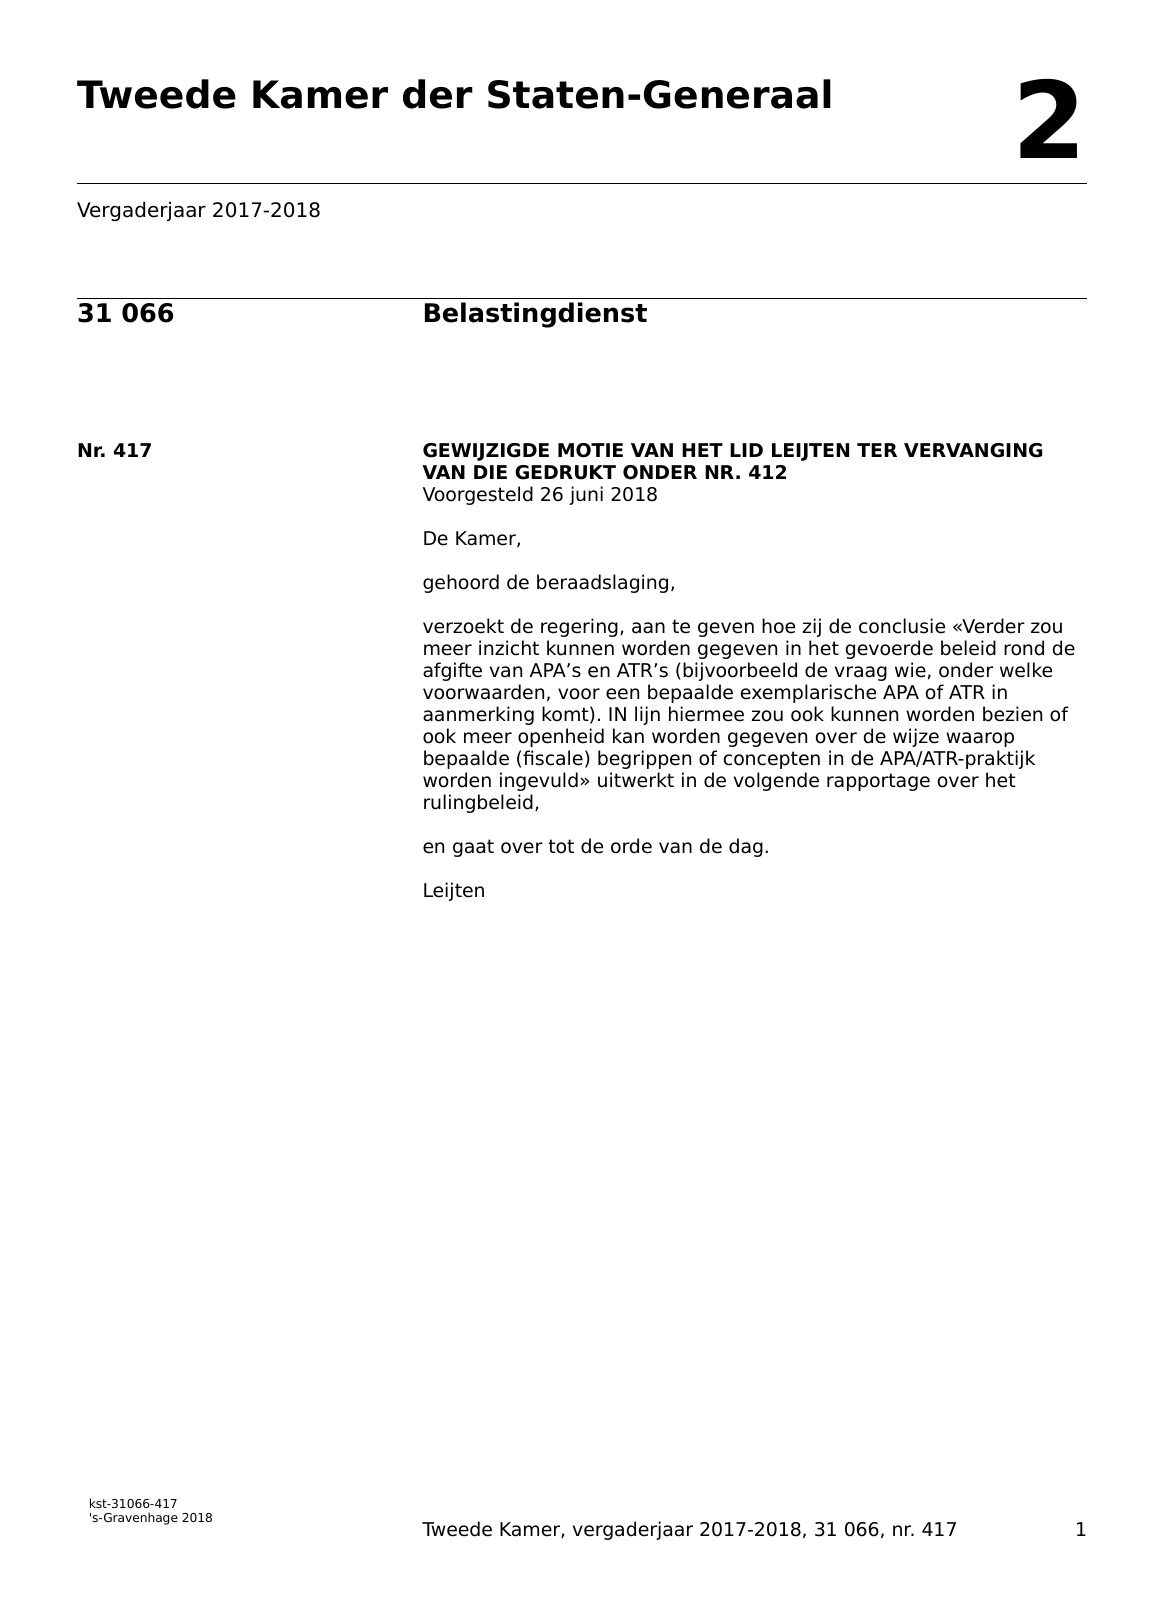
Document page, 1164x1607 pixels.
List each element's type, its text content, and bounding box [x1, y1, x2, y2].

text Leijten [422, 880, 1087, 902]
text 's-Gravenhage 2018 [88, 1511, 323, 1525]
table_header Tweede Kamer der Staten-Generaal [77, 59, 886, 183]
subtitle Nr. 417 GEWIJZIGDE MOTIE VAN HET LID LEIJTEN TER VERVANGING VAN DIE GEDRUKT ONDER NR. 412 [77, 440, 1087, 484]
text Voorgesteld 26 juni 2018 [422, 484, 1087, 506]
text gehoord de beraadslaging, [422, 572, 1087, 594]
text kst-31066-417 [88, 1497, 323, 1511]
text verzoekt de regering, aan te geven hoe zij de conclusie «Verder zou meer inzicht kunnen worden gegeven in het gevoerde beleid rond de afgifte van APA’s en ATR’s (bijvoorbeeld de vraag wie, onder welke voorwaarden, voor een bepaalde exemplarische APA of ATR in aanmerking komt). IN lijn hiermee zou ook kunnen worden bezien of ook meer openheid kan worden gegeven over de wijze waarop bepaalde (fiscale) begrippen of concepten in de APA/ATR-praktijk worden ingevuld» uitwerkt in de volgende rapportage over het rulingbeleid, [422, 616, 1087, 814]
text De Kamer, [422, 528, 1087, 550]
subtitle 31 066 Belastingdienst [77, 299, 1087, 329]
text en gaat over tot de orde van de dag. [422, 836, 1087, 858]
table_cell Vergaderjaar 2017-2018 [77, 184, 1087, 298]
table_header 2 [886, 59, 1087, 183]
